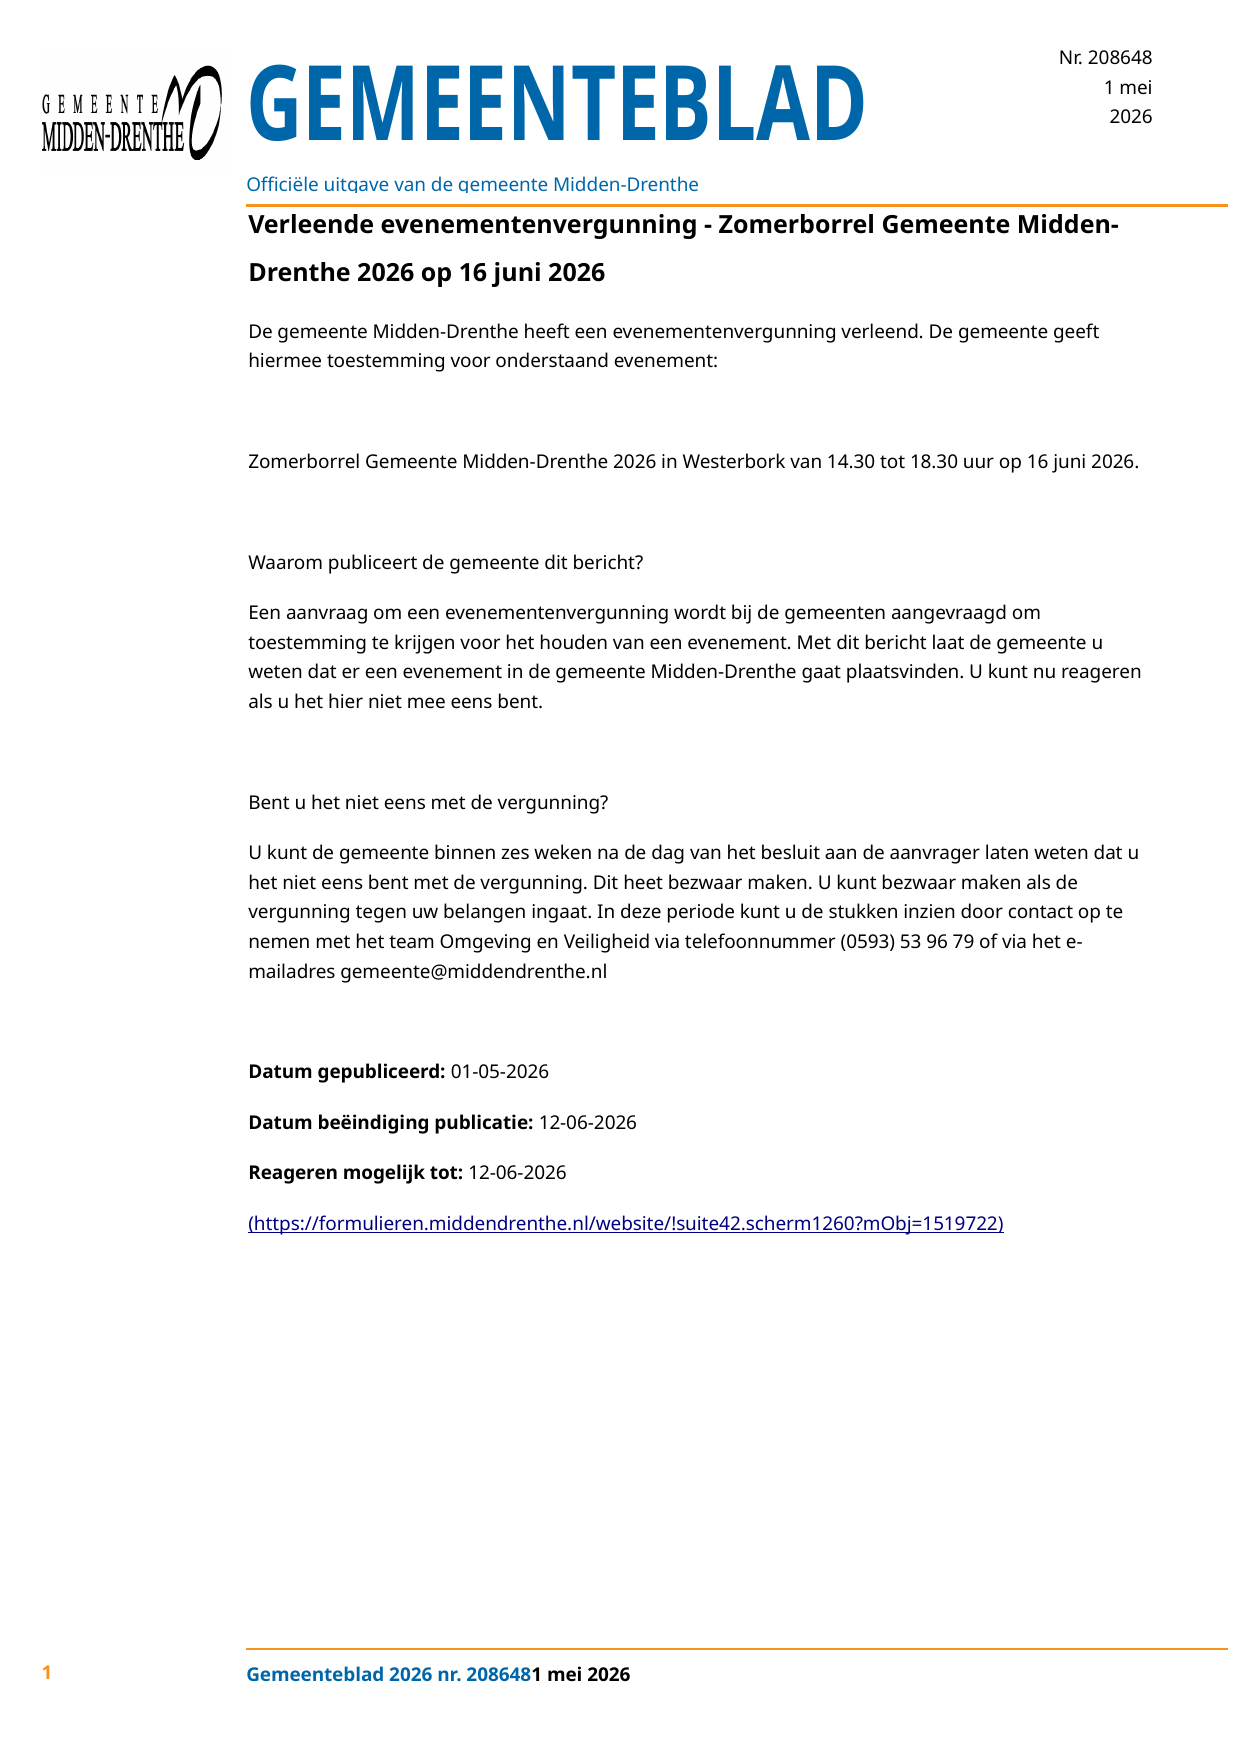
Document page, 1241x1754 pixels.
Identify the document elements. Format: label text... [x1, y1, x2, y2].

text Waarom publiceert de gemeente dit bericht? [248, 549, 1152, 575]
text Bent u het niet eens met de vergunning? [248, 789, 1152, 815]
text Verleende evenementenvergunning - Zomerborrel Gemeente Midden-Drenthe 2026 op 16 juni 2026 [248, 207, 1152, 288]
text Datum gepubliceerd: 01-05-2026 [248, 1059, 1152, 1084]
text (https://formulieren.middendrenthe.nl/website/!suite42.scherm1260?mObj=1519722) [248, 1210, 1152, 1236]
text Zomerborrel Gemeente Midden-Drenthe 2026 in Westerbork van 14.30 tot 18.30 uur op 16 juni 2026. [248, 448, 1152, 474]
text Datum beëindiging publicatie: 12-06-2026 [248, 1109, 1152, 1135]
text U kunt de gemeente binnen zes weken na de dag van het besluit aan de aanvrager laten weten dat u het niet eens bent met de vergunning. Dit heet bezwaar maken. U kunt bezwaar maken als de vergunning tegen uw belangen ingaat. In deze periode kunt u de stukken inzien door contact op te nemen met het team Omgeving en Veiligheid via telefoonnummer (0593) 53 96 79 of via het e-mailadres gemeente@middendrenthe.nl [248, 839, 1152, 984]
text Een aanvraag om een evenementenvergunning wordt bij de gemeenten aangevraagd om toestemming te krijgen voor het houden van een evenement. Met dit bericht laat de gemeente u weten dat er een evenement in de gemeente Midden-Drenthe gaat plaatsvinden. U kunt nu reageren als u het hier niet mee eens bent. [248, 599, 1152, 714]
text De gemeente Midden-Drenthe heeft een evenementenvergunning verleend. De gemeente geeft hiermee toestemming voor onderstaand evenement: [248, 318, 1152, 373]
text Reageren mogelijk tot: 12-06-2026 [248, 1159, 1152, 1185]
picture [41, 47, 231, 172]
